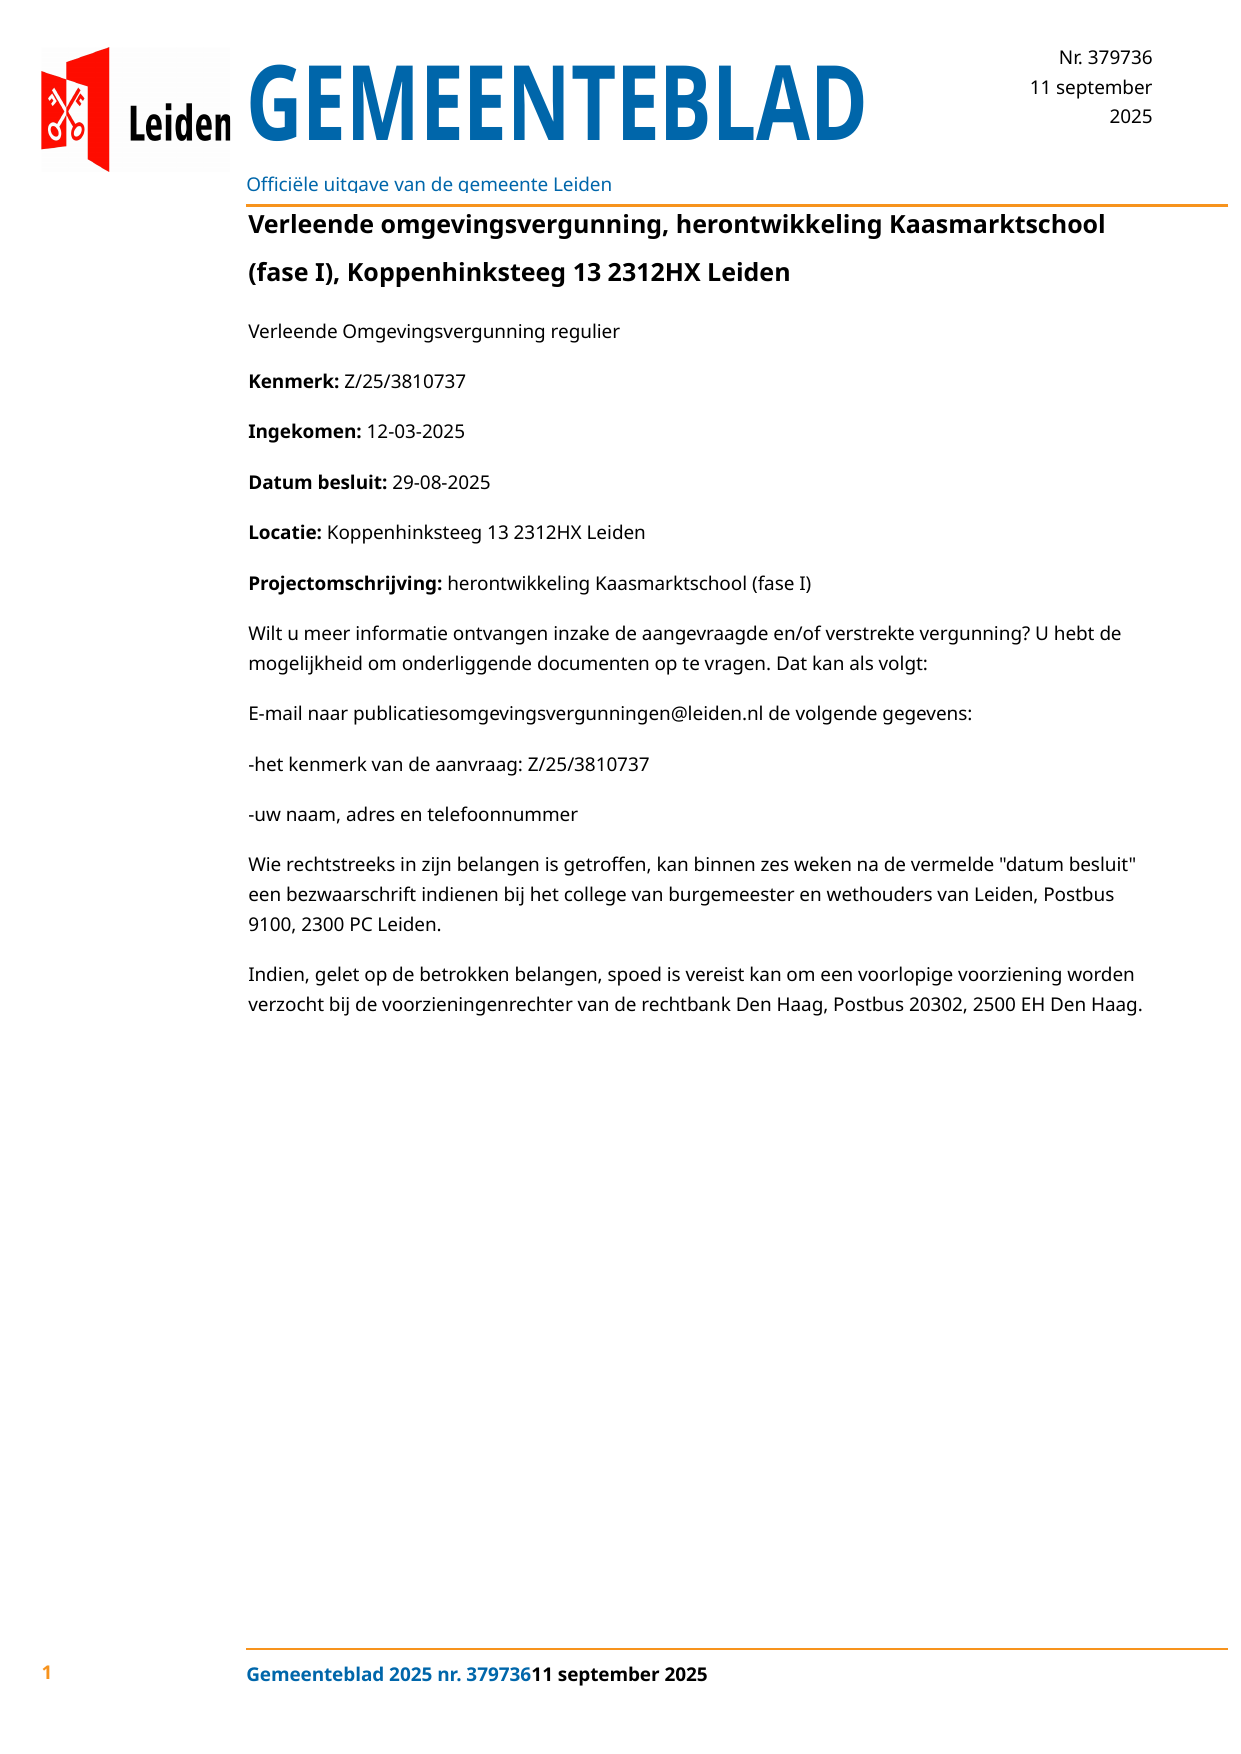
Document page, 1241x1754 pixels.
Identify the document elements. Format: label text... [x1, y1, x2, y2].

text Verleende omgevingsvergunning, herontwikkeling Kaasmarktschool (fase I), Koppenhinksteeg 13 2312HX Leiden [248, 207, 1152, 288]
text Wie rechtstreeks in zijn belangen is getroffen, kan binnen zes weken na de vermelde "datum besluit" een bezwaarschrift indienen bij het college van burgemeester en wethouders van Leiden, Postbus 9100, 2300 PC Leiden. [248, 852, 1152, 937]
text Projectomschrijving: herontwikkeling Kaasmarktschool (fase I) [248, 570, 1152, 596]
text -uw naam, adres en telefoonnummer [248, 801, 1152, 827]
text Locatie: Koppenhinksteeg 13 2312HX Leiden [248, 519, 1152, 545]
text Verleende Omgevingsvergunning regulier [248, 318, 1152, 344]
text Wilt u meer informatie ontvangen inzake de aangevraagde en/of verstrekte vergunning? U hebt de mogelijkheid om onderliggende documenten op te vragen. Dat kan als volgt: [248, 620, 1152, 676]
text E-mail naar publicatiesomgevingsvergunningen@leiden.nl de volgende gegevens: [248, 700, 1152, 726]
text Indien, gelet op de betrokken belangen, spoed is vereist kan om een voorlopige voorziening worden verzocht bij de voorzieningenrechter van de rechtbank Den Haag, Postbus 20302, 2500 EH Den Haag. [248, 961, 1152, 1017]
picture [41, 47, 231, 172]
text Ingekomen: 12-03-2025 [248, 419, 1152, 444]
text Datum besluit: 29-08-2025 [248, 469, 1152, 495]
text -het kenmerk van de aanvraag: Z/25/3810737 [248, 751, 1152, 777]
text Kenmerk: Z/25/3810737 [248, 368, 1152, 394]
